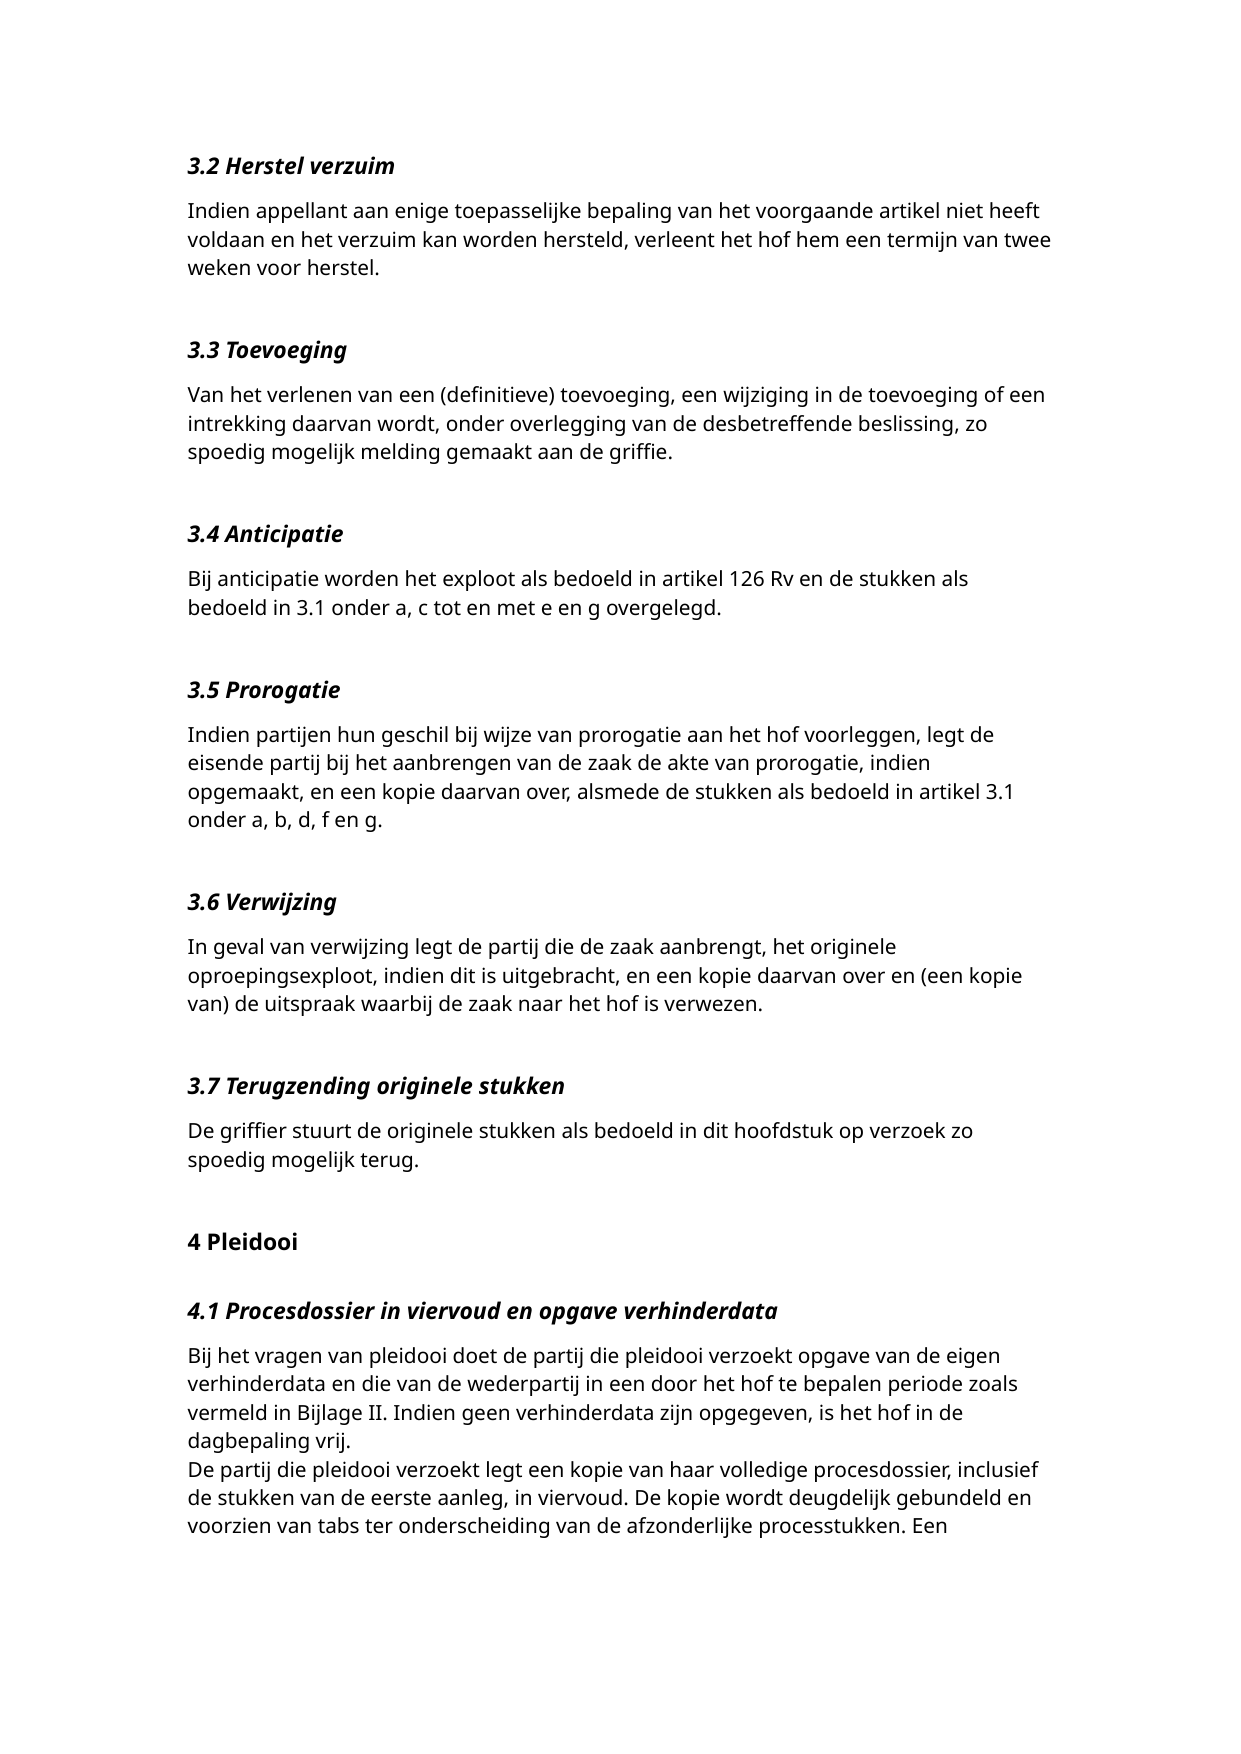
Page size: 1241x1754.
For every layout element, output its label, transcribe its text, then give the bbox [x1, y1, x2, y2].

text Indien appellant aan enige toepasselijke bepaling van het voorgaande artikel niet heeft voldaan en het verzuim kan worden hersteld, verleent het hof hem een termijn van twee weken voor herstel. [187, 196, 1053, 282]
subtitle 4.1 Procesdossier in viervoud en opgave verhinderdata [187, 1295, 1053, 1326]
subtitle 3.6 Verwijzing [187, 886, 1053, 917]
subtitle 4 Pleidooi [187, 1226, 1053, 1257]
subtitle 3.7 Terugzending originele stukken [187, 1070, 1053, 1102]
subtitle 3.2 Herstel verzuim [187, 150, 1053, 181]
text Bij het vragen van pleidooi doet de partij die pleidooi verzoekt opgave van de eigen verhinderdata en die van de wederpartij in een door het hof te bepalen periode zoals vermeld in Bijlage II. Indien geen verhinderdata zijn opgegeven, is het hof in de dagbepaling vrij. [187, 1341, 1053, 1455]
text In geval van verwijzing legt de partij die de zaak aanbrengt, het originele oproepingsexploot, indien dit is uitgebracht, en een kopie daarvan over en (een kopie van) de uitspraak waarbij de zaak naar het hof is verwezen. [187, 932, 1053, 1018]
subtitle 3.5 Prorogatie [187, 674, 1053, 705]
text De partij die pleidooi verzoekt legt een kopie van haar volledige procesdossier, inclusief de stukken van de eerste aanleg, in viervoud. De kopie wordt deugdelijk gebundeld en voorzien van tabs ter onderscheiding van de afzonderlijke processtukken. Een [187, 1455, 1053, 1540]
text Bij anticipatie worden het exploot als bedoeld in artikel 126 Rv en de stukken als bedoeld in 3.1 onder a, c tot en met e en g overgelegd. [187, 564, 1053, 621]
text Indien partijen hun geschil bij wijze van prorogatie aan het hof voorleggen, legt de eisende partij bij het aanbrengen van de zaak de akte van prorogatie, indien opgemaakt, en een kopie daarvan over, alsmede de stukken als bedoeld in artikel 3.1 onder a, b, d, f en g. [187, 720, 1053, 834]
text Van het verlenen van een (definitieve) toevoeging, een wijziging in de toevoeging of een intrekking daarvan wordt, onder overlegging van de desbetreffende beslissing, zo spoedig mogelijk melding gemaakt aan de griffie. [187, 380, 1053, 466]
subtitle 3.4 Anticipatie [187, 518, 1053, 549]
subtitle 3.3 Toevoeging [187, 334, 1053, 365]
text De griffier stuurt de originele stukken als bedoeld in dit hoofdstuk op verzoek zo spoedig mogelijk terug. [187, 1117, 1053, 1173]
